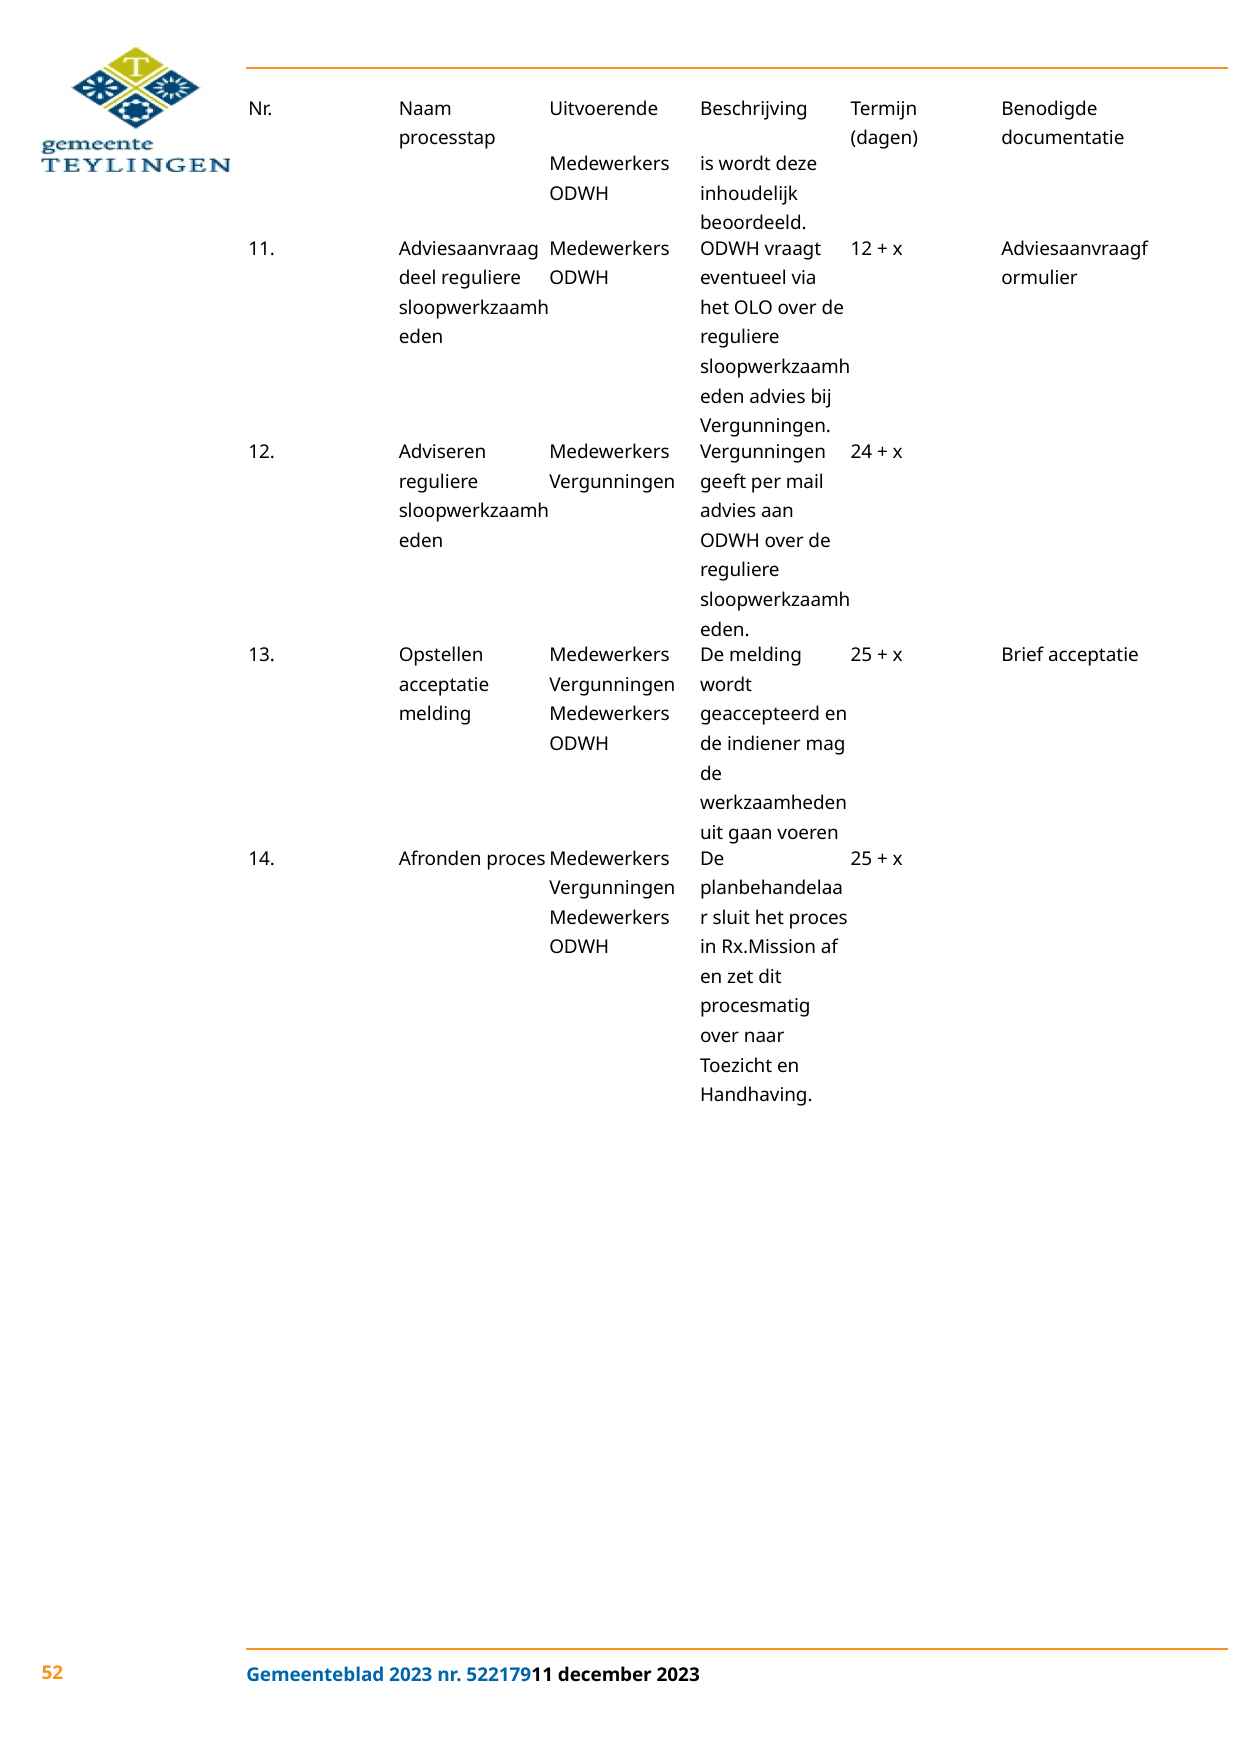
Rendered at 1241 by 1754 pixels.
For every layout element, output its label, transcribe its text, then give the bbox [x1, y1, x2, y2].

table_cell Vergunningen geeft per mail advies aan ODWH over de reguliere sloopwerkzaamheden. [700, 438, 850, 641]
table_cell Medewerkers Vergunningen Medewerkers ODWH [549, 641, 700, 845]
table_cell Medewerkers ODWH [549, 235, 700, 438]
table_cell [1001, 438, 1152, 641]
table_cell Medewerkers Vergunningen [549, 438, 700, 641]
table_header Uitvoerende [549, 95, 700, 150]
table_cell Medewerkers Vergunningen Medewerkers ODWH [549, 845, 700, 1107]
table_cell 12 + x [850, 235, 1001, 438]
table_cell [399, 150, 549, 235]
table_cell [248, 150, 398, 235]
table_cell Adviseren reguliere sloopwerkzaamheden [399, 438, 549, 641]
table_cell 12. [248, 438, 398, 641]
table_header Beschrijving [700, 95, 850, 150]
table_cell Brief acceptatie [1001, 641, 1152, 845]
table_cell ODWH vraagt eventueel via het OLO over de reguliere sloopwerkzaamheden advies bij Vergunningen. [700, 235, 850, 438]
table_cell 14. [248, 845, 398, 1107]
table_cell 24 + x [850, 438, 1001, 641]
table_cell [1001, 845, 1152, 1107]
table_cell De melding wordt geaccepteerd en de indiener mag de werkzaamheden uit gaan voeren [700, 641, 850, 845]
table_header Nr. [248, 95, 398, 150]
table_cell [1001, 150, 1152, 235]
picture [41, 47, 231, 172]
table_cell Opstellen acceptatie melding [399, 641, 549, 845]
table_cell is wordt deze inhoudelijk beoordeeld. [700, 150, 850, 235]
table_cell Adviesaanvraagformulier [1001, 235, 1152, 438]
table_cell 13. [248, 641, 398, 845]
table_cell De planbehandelaar sluit het proces in Rx.Mission af en zet dit procesmatig over naar Toezicht en Handhaving. [700, 845, 850, 1107]
table_cell [850, 150, 1001, 235]
table_cell Adviesaanvraag deel reguliere sloopwerkzaamheden [399, 235, 549, 438]
table_header Benodigde documentatie [1001, 95, 1152, 150]
table_header Naam processtap [399, 95, 549, 150]
table_cell 25 + x [850, 641, 1001, 845]
table_cell 11. [248, 235, 398, 438]
table_cell 25 + x [850, 845, 1001, 1107]
table_cell Medewerkers ODWH [549, 150, 700, 235]
table_cell Afronden proces [399, 845, 549, 1107]
table_header Termijn (dagen) [850, 95, 1001, 150]
